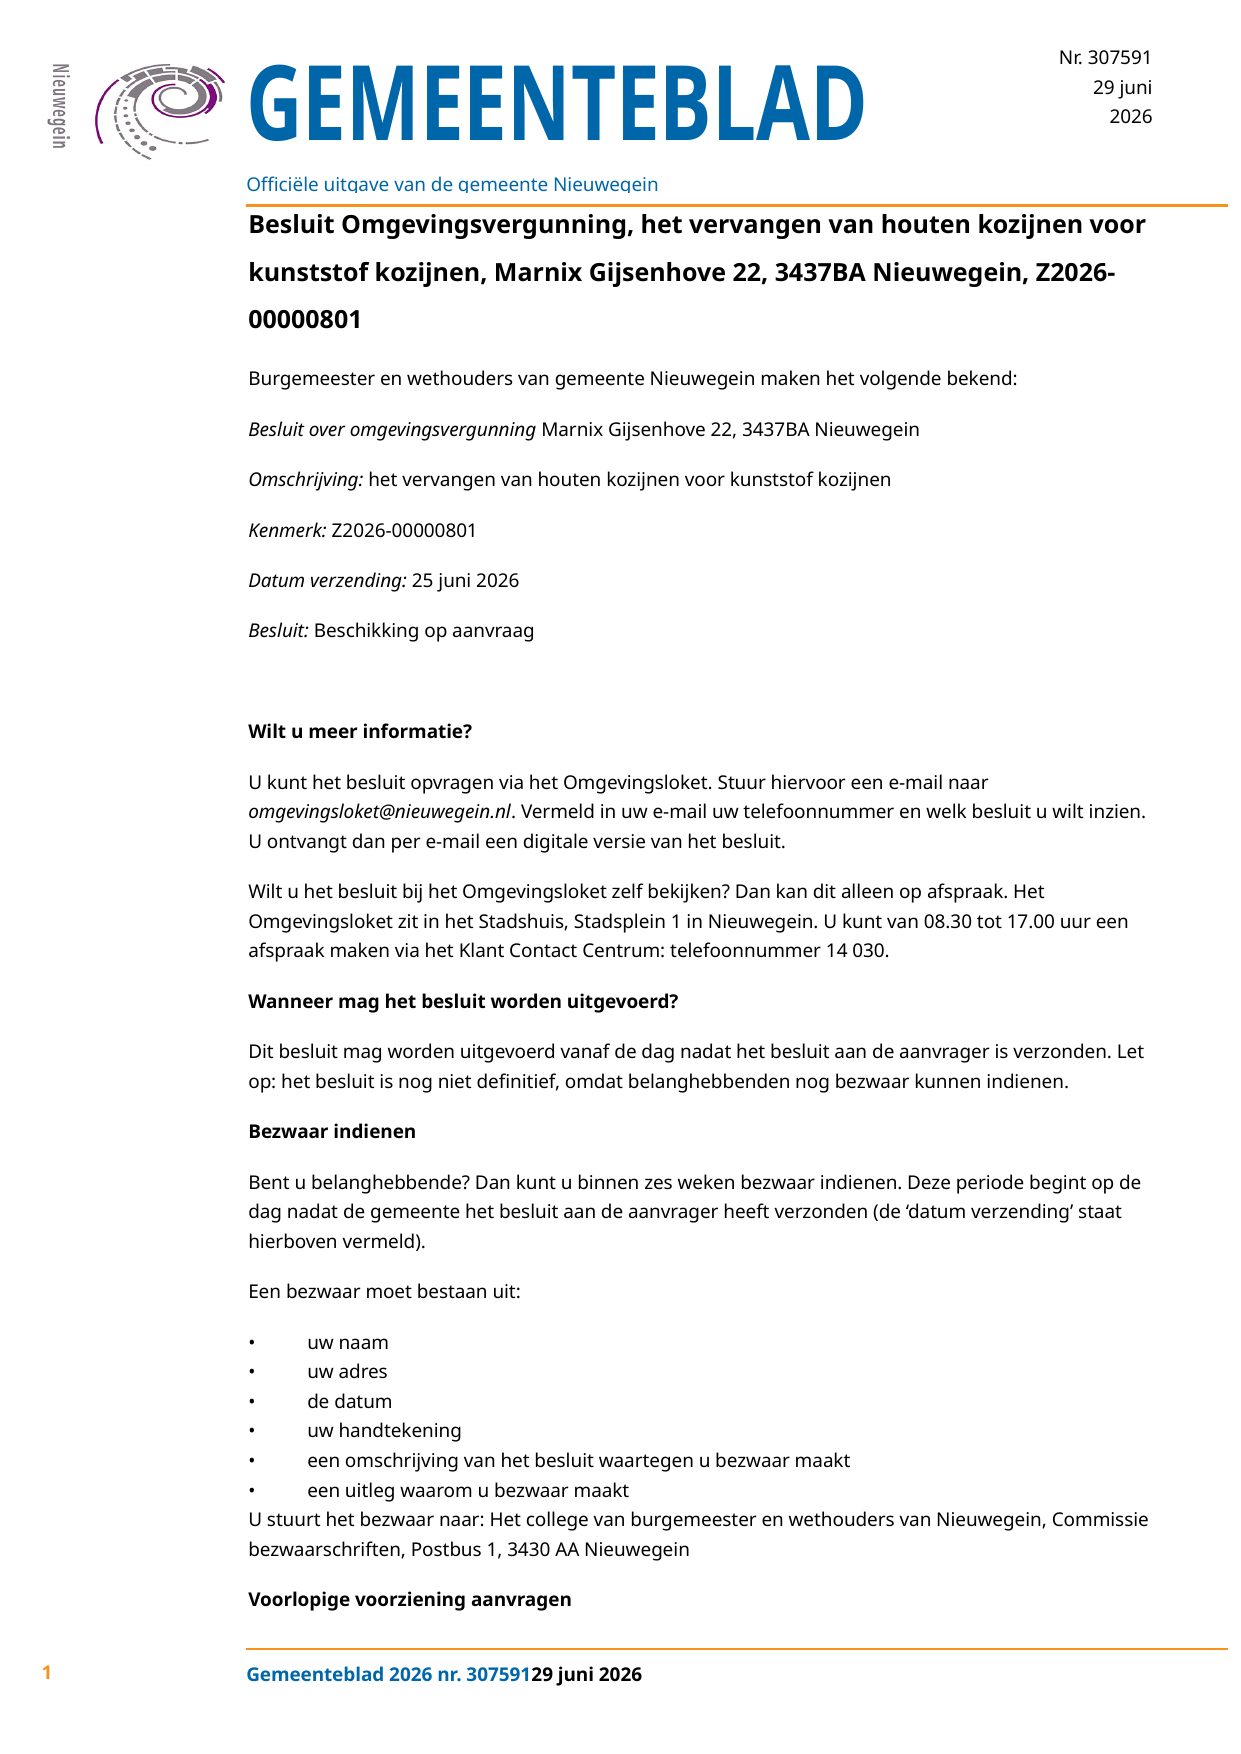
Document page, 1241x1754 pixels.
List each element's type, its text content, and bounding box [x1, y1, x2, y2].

text Een bezwaar moet bestaan uit: [248, 1278, 1152, 1304]
list de datum [248, 1388, 1152, 1414]
text Wanneer mag het besluit worden uitgevoerd? [248, 988, 1152, 1014]
text Dit besluit mag worden uitgevoerd vanaf de dag nadat het besluit aan de aanvrager is verzonden. Let op: het besluit is nog niet definitief, omdat belanghebbenden nog bezwaar kunnen indienen. [248, 1038, 1152, 1094]
picture [41, 47, 231, 172]
list uw handtekening [248, 1418, 1152, 1443]
list een uitleg waarom u bezwaar maakt [248, 1477, 1152, 1502]
text Voorlopige voorziening aanvragen [248, 1586, 1152, 1612]
list uw naam [248, 1329, 1152, 1354]
text U kunt het besluit opvragen via het Omgevingsloket. Stuur hiervoor een e-mail naar omgevingsloket@nieuwegein.nl. Vermeld in uw e-mail uw telefoonnummer en welk besluit u wilt inzien. U ontvangt dan per e-mail een digitale versie van het besluit. [248, 769, 1152, 854]
text U stuurt het bezwaar naar: Het college van burgemeester en wethouders van Nieuwegein, Commissie bezwaarschriften, Postbus 1, 3430 AA Nieuwegein [248, 1506, 1152, 1562]
text Datum verzending: 25 juni 2026 [248, 567, 1152, 593]
text Bent u belanghebbende? Dan kunt u binnen zes weken bezwaar indienen. Deze periode begint op de dag nadat de gemeente het besluit aan de aanvrager heeft verzonden (de ‘datum verzending’ staat hierboven vermeld). [248, 1169, 1152, 1254]
text Kenmerk: Z2026-00000801 [248, 517, 1152, 542]
list uw adres [248, 1358, 1152, 1384]
list een omschrijving van het besluit waartegen u bezwaar maakt [248, 1447, 1152, 1473]
text Besluit: Beschikking op aanvraag [248, 618, 1152, 643]
text Wilt u het besluit bij het Omgevingsloket zelf bekijken? Dan kan dit alleen op afspraak. Het Omgevingsloket zit in het Stadshuis, Stadsplein 1 in Nieuwegein. U kunt van 08.30 tot 17.00 uur een afspraak maken via het Klant Contact Centrum: telefoonnummer 14 030. [248, 878, 1152, 963]
text Bezwaar indienen [248, 1118, 1152, 1144]
text Besluit over omgevingsvergunning Marnix Gijsenhove 22, 3437BA Nieuwegein [248, 416, 1152, 442]
text Wilt u meer informatie? [248, 718, 1152, 744]
text Omschrijving: het vervangen van houten kozijnen voor kunststof kozijnen [248, 466, 1152, 492]
text Besluit Omgevingsvergunning, het vervangen van houten kozijnen voor kunststof kozijnen, Marnix Gijsenhove 22, 3437BA Nieuwegein, Z2026-00000801 [248, 207, 1152, 336]
text Burgemeester en wethouders van gemeente Nieuwegein maken het volgende bekend: [248, 366, 1152, 391]
